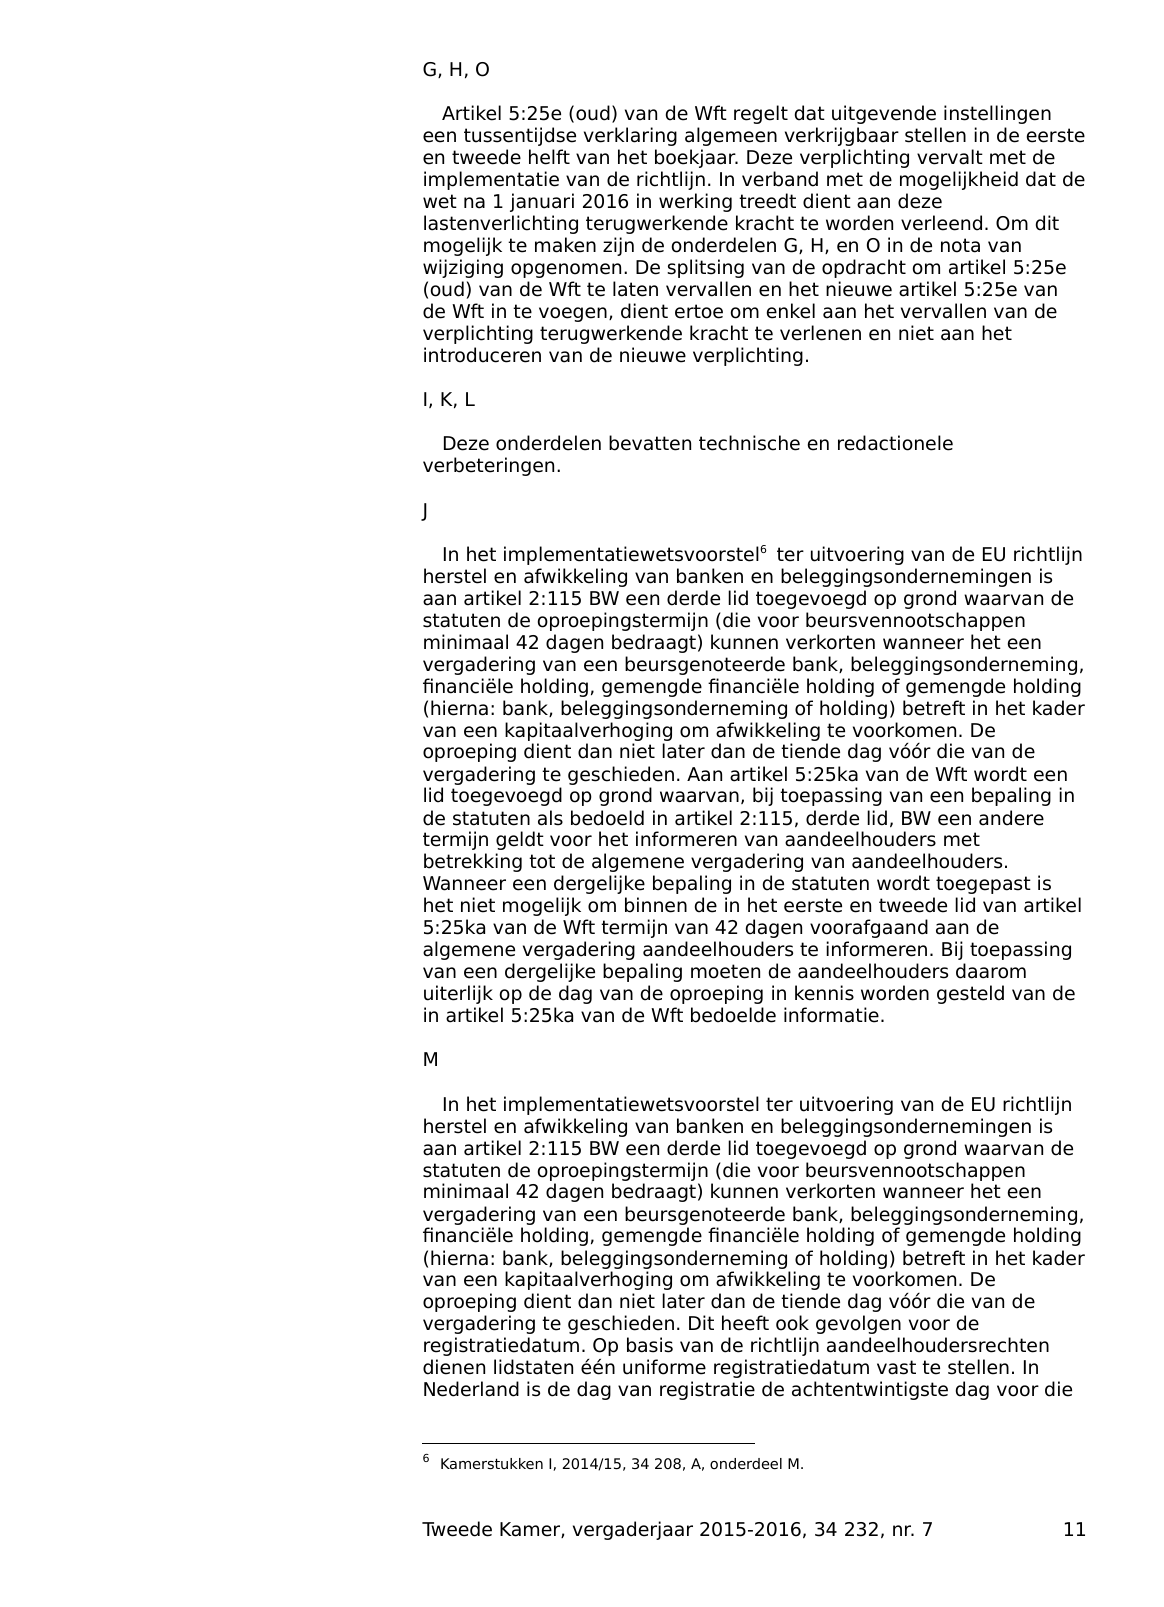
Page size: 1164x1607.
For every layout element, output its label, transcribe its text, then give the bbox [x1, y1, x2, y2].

text Artikel 5:25e (oud) van de Wft regelt dat uitgevende instellingen een tussentijdse verklaring algemeen verkrijgbaar stellen in de eerste en tweede helft van het boekjaar. Deze verplichting vervalt met de implementatie van de richtlijn. In verband met de mogelijkheid dat de wet na 1 januari 2016 in werking treedt dient aan deze lastenverlichting terugwerkende kracht te worden verleend. Om dit mogelijk te maken zijn de onderdelen G, H, en O in de nota van wijziging opgenomen. De splitsing van de opdracht om artikel 5:25e (oud) van de Wft te laten vervallen en het nieuwe artikel 5:25e van de Wft in te voegen, dient ertoe om enkel aan het vervallen van de verplichting terugwerkende kracht te verlenen en niet aan het introduceren van de nieuwe verplichting. [422, 103, 1087, 367]
subtitle M [422, 1049, 1087, 1071]
subtitle I, K, L [422, 389, 1087, 411]
subtitle G, H, O [422, 59, 1087, 81]
subtitle J [422, 499, 1087, 521]
text In het implementatiewetsvoorstel ter uitvoering van de EU richtlijn herstel en afwikkeling van banken en beleggingsondernemingen is aan artikel 2:115 BW een derde lid toegevoegd op grond waarvan de statuten de oproepingstermijn (die voor beursvennootschappen minimaal 42 dagen bedraagt) kunnen verkorten wanneer het een vergadering van een beursgenoteerde bank, beleggingsonderneming, financiële holding, gemengde financiële holding of gemengde holding (hierna: bank, beleggingsonderneming of holding) betreft in het kader van een kapitaalverhoging om afwikkeling te voorkomen. De oproeping dient dan niet later dan de tiende dag vóór die van de vergadering te geschieden. Dit heeft ook gevolgen voor de registratiedatum. Op basis van de richtlijn aandeelhoudersrechten dienen lidstaten één uniforme registratiedatum vast te stellen. In Nederland is de dag van registratie de achtentwintigste dag voor die [422, 1093, 1087, 1401]
text Kamerstukken I, 2014/15, 34 208, A, onderdeel M. [422, 1452, 1087, 1474]
text Deze onderdelen bevatten technische en redactionele verbeteringen. [422, 433, 1087, 477]
text In het implementatiewetsvoorstel ter uitvoering van de EU richtlijn herstel en afwikkeling van banken en beleggingsondernemingen is aan artikel 2:115 BW een derde lid toegevoegd op grond waarvan de statuten de oproepingstermijn (die voor beursvennootschappen minimaal 42 dagen bedraagt) kunnen verkorten wanneer het een vergadering van een beursgenoteerde bank, beleggingsonderneming, financiële holding, gemengde financiële holding of gemengde holding (hierna: bank, beleggingsonderneming of holding) betreft in het kader van een kapitaalverhoging om afwikkeling te voorkomen. De oproeping dient dan niet later dan de tiende dag vóór die van de vergadering te geschieden. Aan artikel 5:25ka van de Wft wordt een lid toegevoegd op grond waarvan, bij toepassing van een bepaling in de statuten als bedoeld in artikel 2:115, derde lid, BW een andere termijn geldt voor het informeren van aandeelhouders met betrekking tot de algemene vergadering van aandeelhouders. Wanneer een dergelijke bepaling in de statuten wordt toegepast is het niet mogelijk om binnen de in het eerste en tweede lid van artikel 5:25ka van de Wft termijn van 42 dagen voorafgaand aan de algemene vergadering aandeelhouders te informeren. Bij toepassing van een dergelijke bepaling moeten de aandeelhouders daarom uiterlijk op de dag van de oproeping in kennis worden gesteld van de in artikel 5:25ka van de Wft bedoelde informatie. [422, 544, 1087, 1027]
